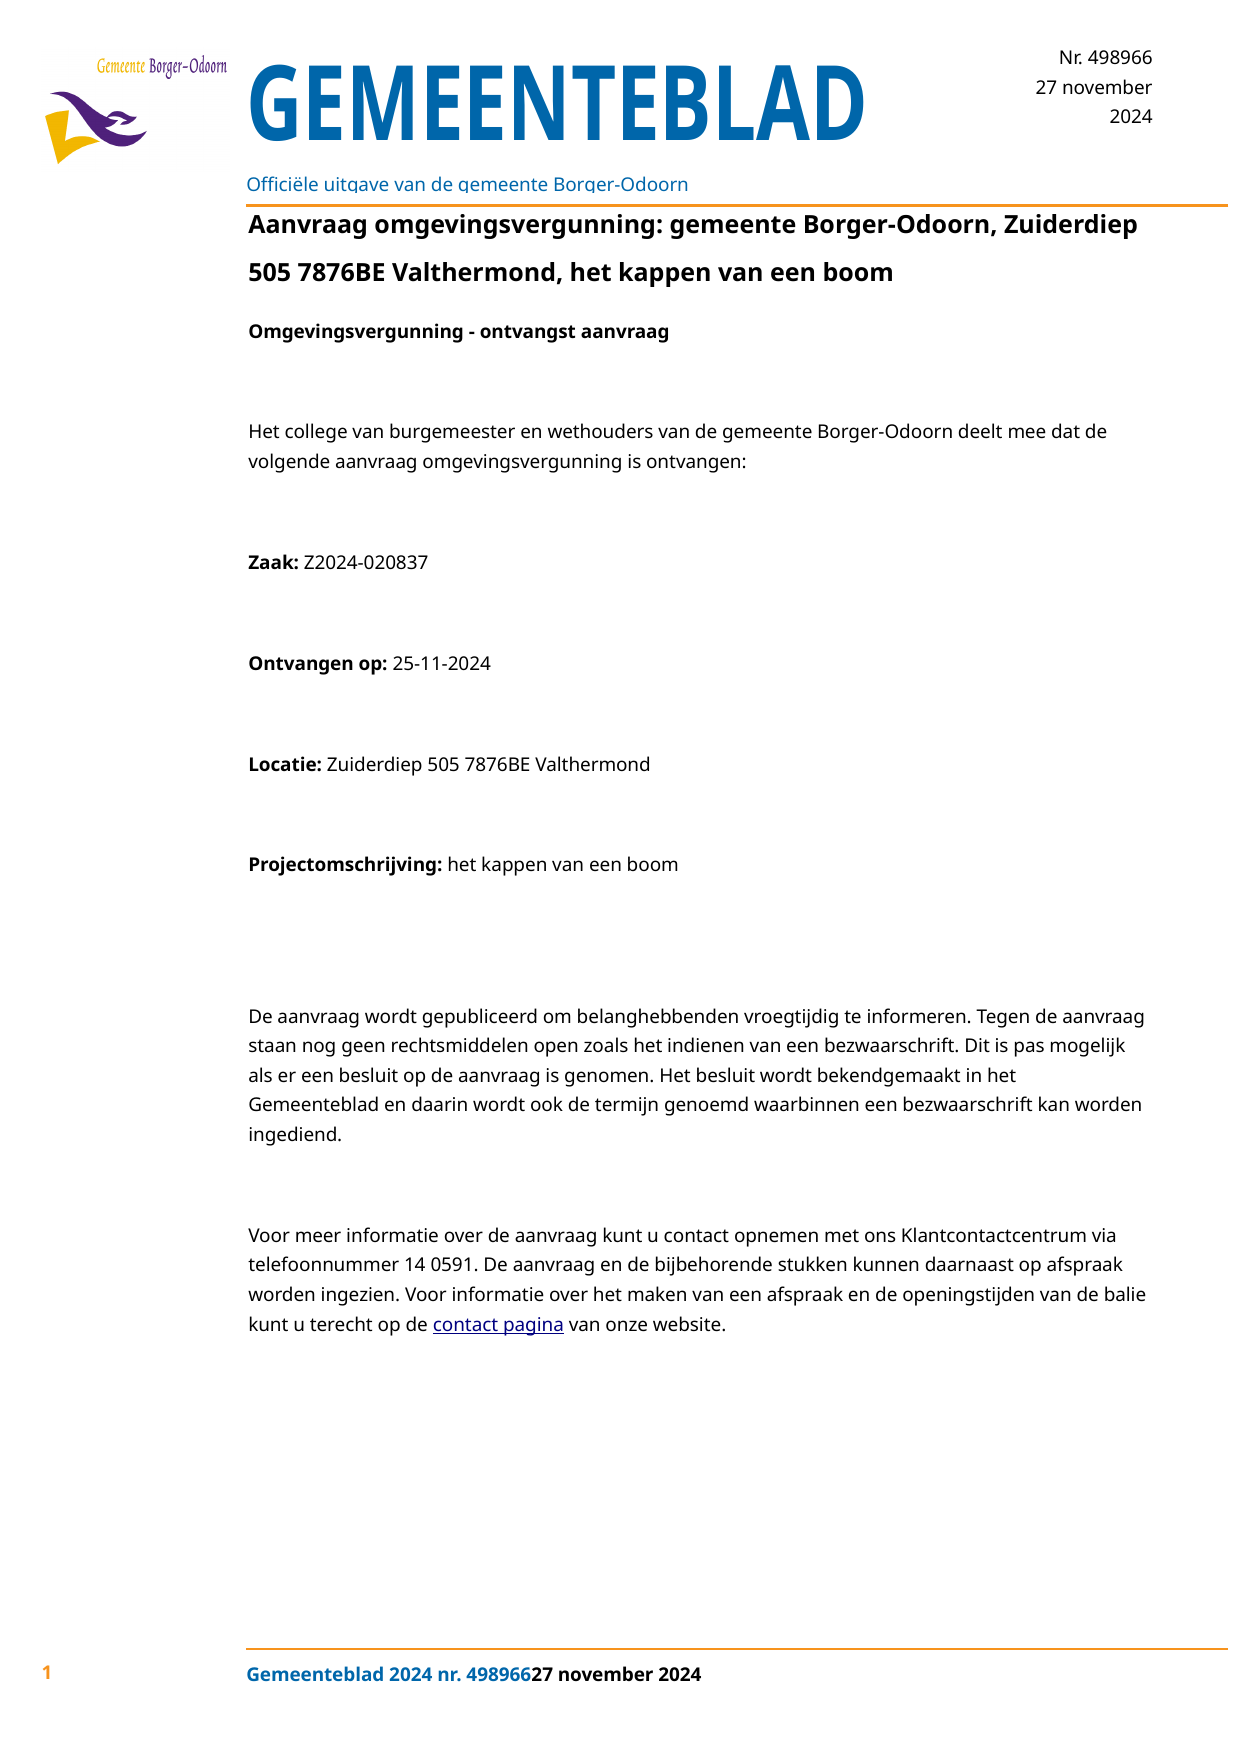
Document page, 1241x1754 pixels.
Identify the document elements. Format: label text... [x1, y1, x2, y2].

text Voor meer informatie over de aanvraag kunt u contact opnemen met ons Klantcontactcentrum via telefoonnummer 14 0591. De aanvraag en de bijbehorende stukken kunnen daarnaast op afspraak worden ingezien. Voor informatie over het maken van een afspraak en de openingstijden van de balie kunt u terecht op de contact pagina van onze website. [248, 1222, 1152, 1337]
text Locatie: Zuiderdiep 505 7876BE Valthermond [248, 751, 1152, 777]
text Zaak: Z2024-020837 [248, 549, 1152, 575]
text Het college van burgemeester en wethouders van de gemeente Borger-Odoorn deelt mee dat de volgende aanvraag omgevingsvergunning is ontvangen: [248, 419, 1152, 474]
text Ontvangen op: 25-11-2024 [248, 650, 1152, 676]
text De aanvraag wordt gepubliceerd om belanghebbenden vroegtijdig te informeren. Tegen de aanvraag staan nog geen rechtsmiddelen open zoals het indienen van een bezwaarschrift. Dit is pas mogelijk als er een besluit op de aanvraag is genomen. Het besluit wordt bekendgemaakt in het Gemeenteblad en daarin wordt ook de termijn genoemd waarbinnen een bezwaarschrift kan worden ingediend. [248, 1003, 1152, 1147]
picture [41, 47, 231, 172]
text Omgevingsvergunning - ontvangst aanvraag [248, 318, 1152, 344]
text Projectomschrijving: het kappen van een boom [248, 852, 1152, 877]
text Aanvraag omgevingsvergunning: gemeente Borger-Odoorn, Zuiderdiep 505 7876BE Valthermond, het kappen van een boom [248, 207, 1152, 288]
